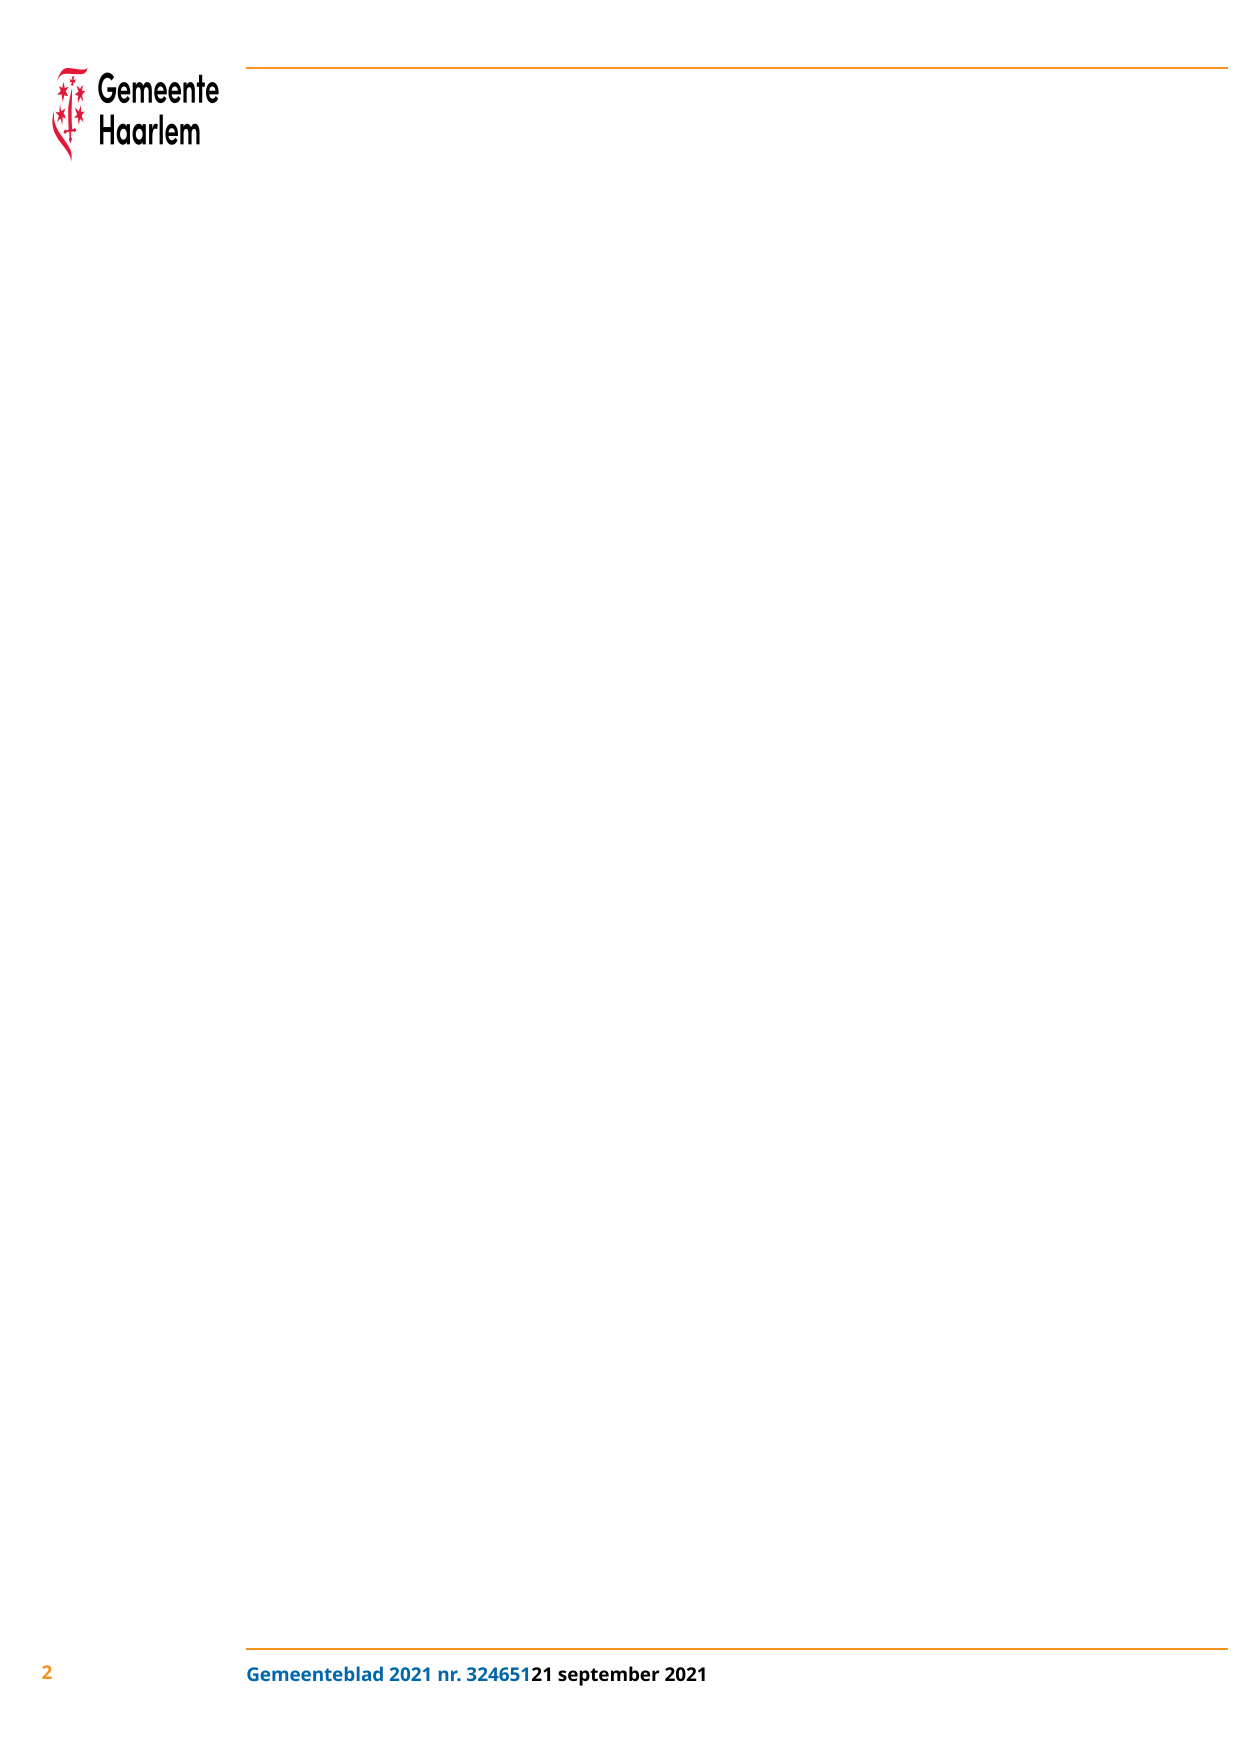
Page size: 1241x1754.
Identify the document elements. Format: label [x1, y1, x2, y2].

picture [41, 47, 231, 172]
